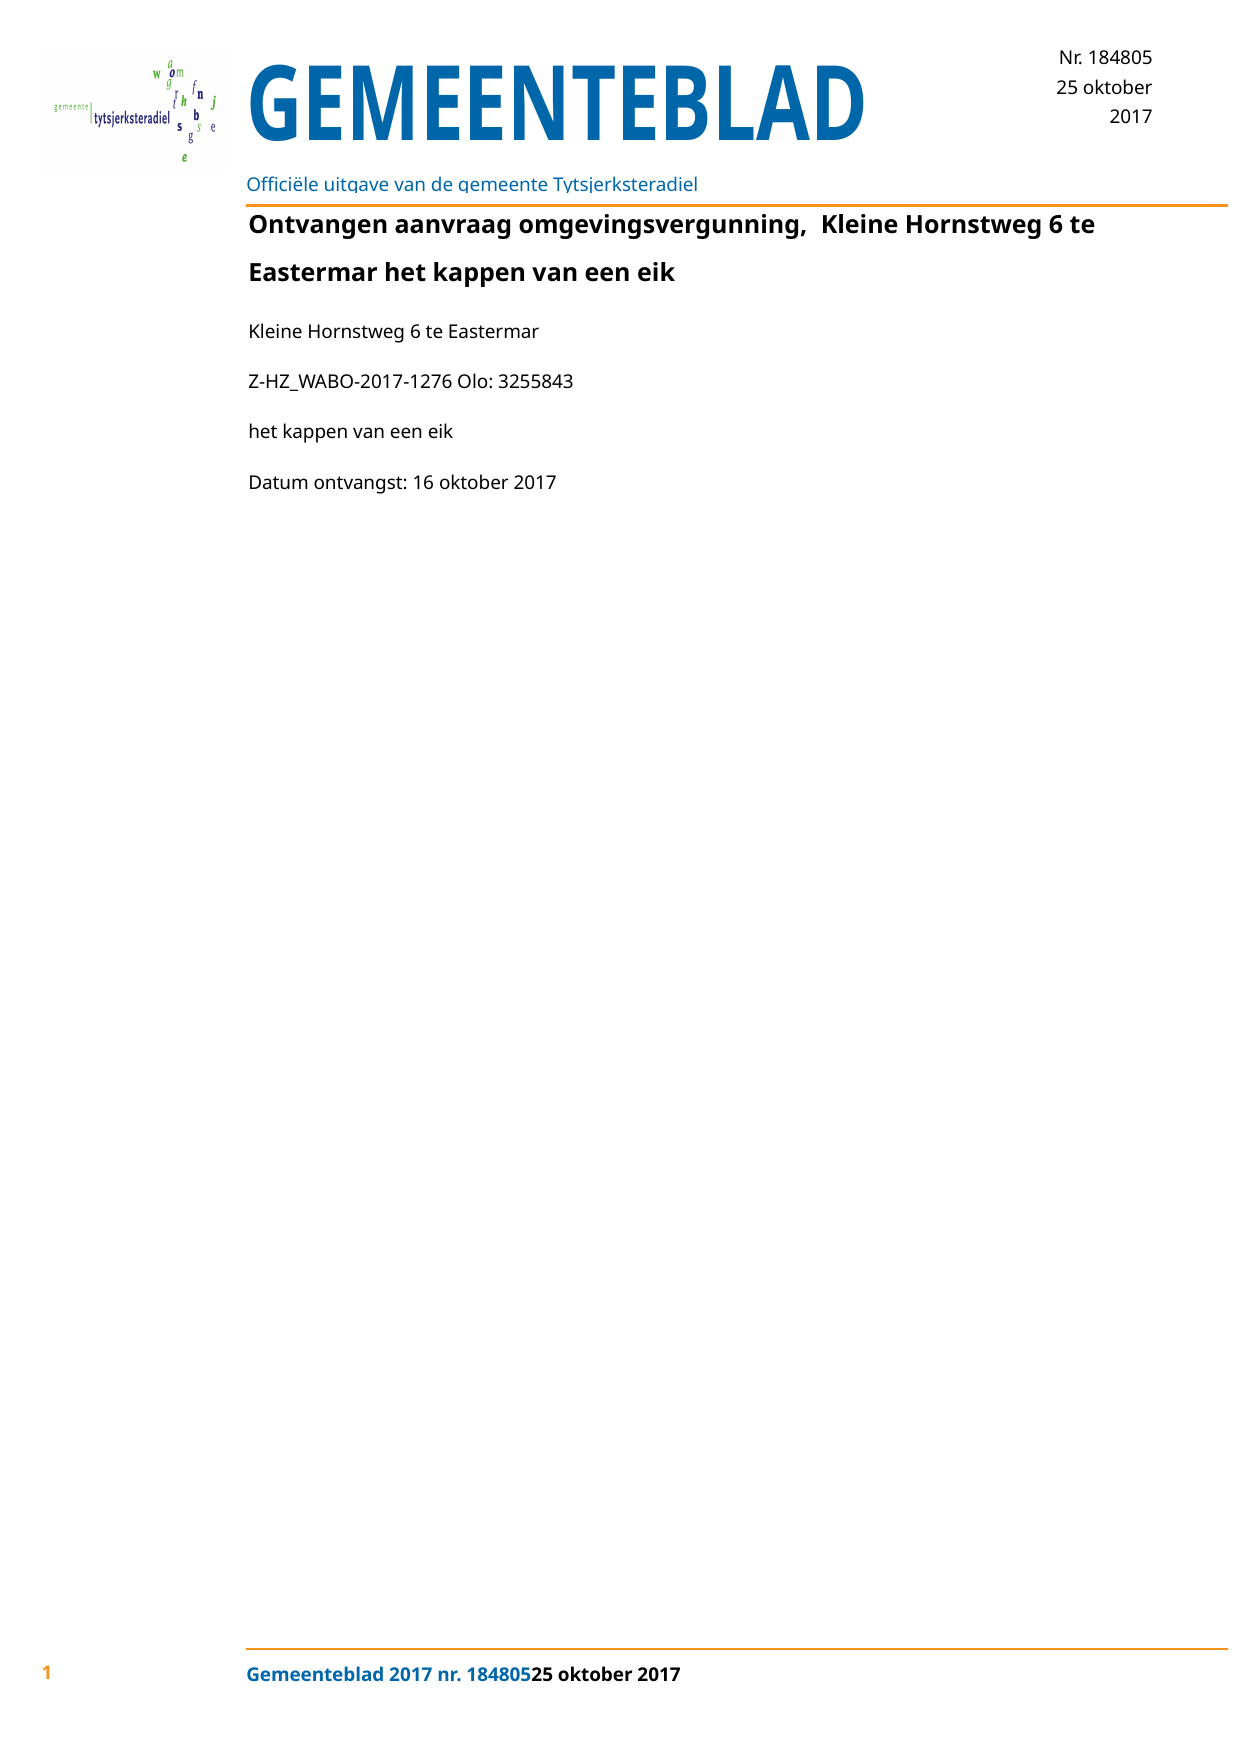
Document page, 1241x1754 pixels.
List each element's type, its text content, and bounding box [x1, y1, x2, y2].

text Z-HZ_WABO-2017-1276 Olo: 3255843 [248, 368, 1152, 394]
picture [41, 47, 231, 172]
text het kappen van een eik [248, 419, 1152, 444]
text Kleine Hornstweg 6 te Eastermar [248, 318, 1152, 344]
text Ontvangen aanvraag omgevingsvergunning, Kleine Hornstweg 6 te Eastermar het kappen van een eik [248, 207, 1152, 288]
text Datum ontvangst: 16 oktober 2017 [248, 469, 1152, 495]
